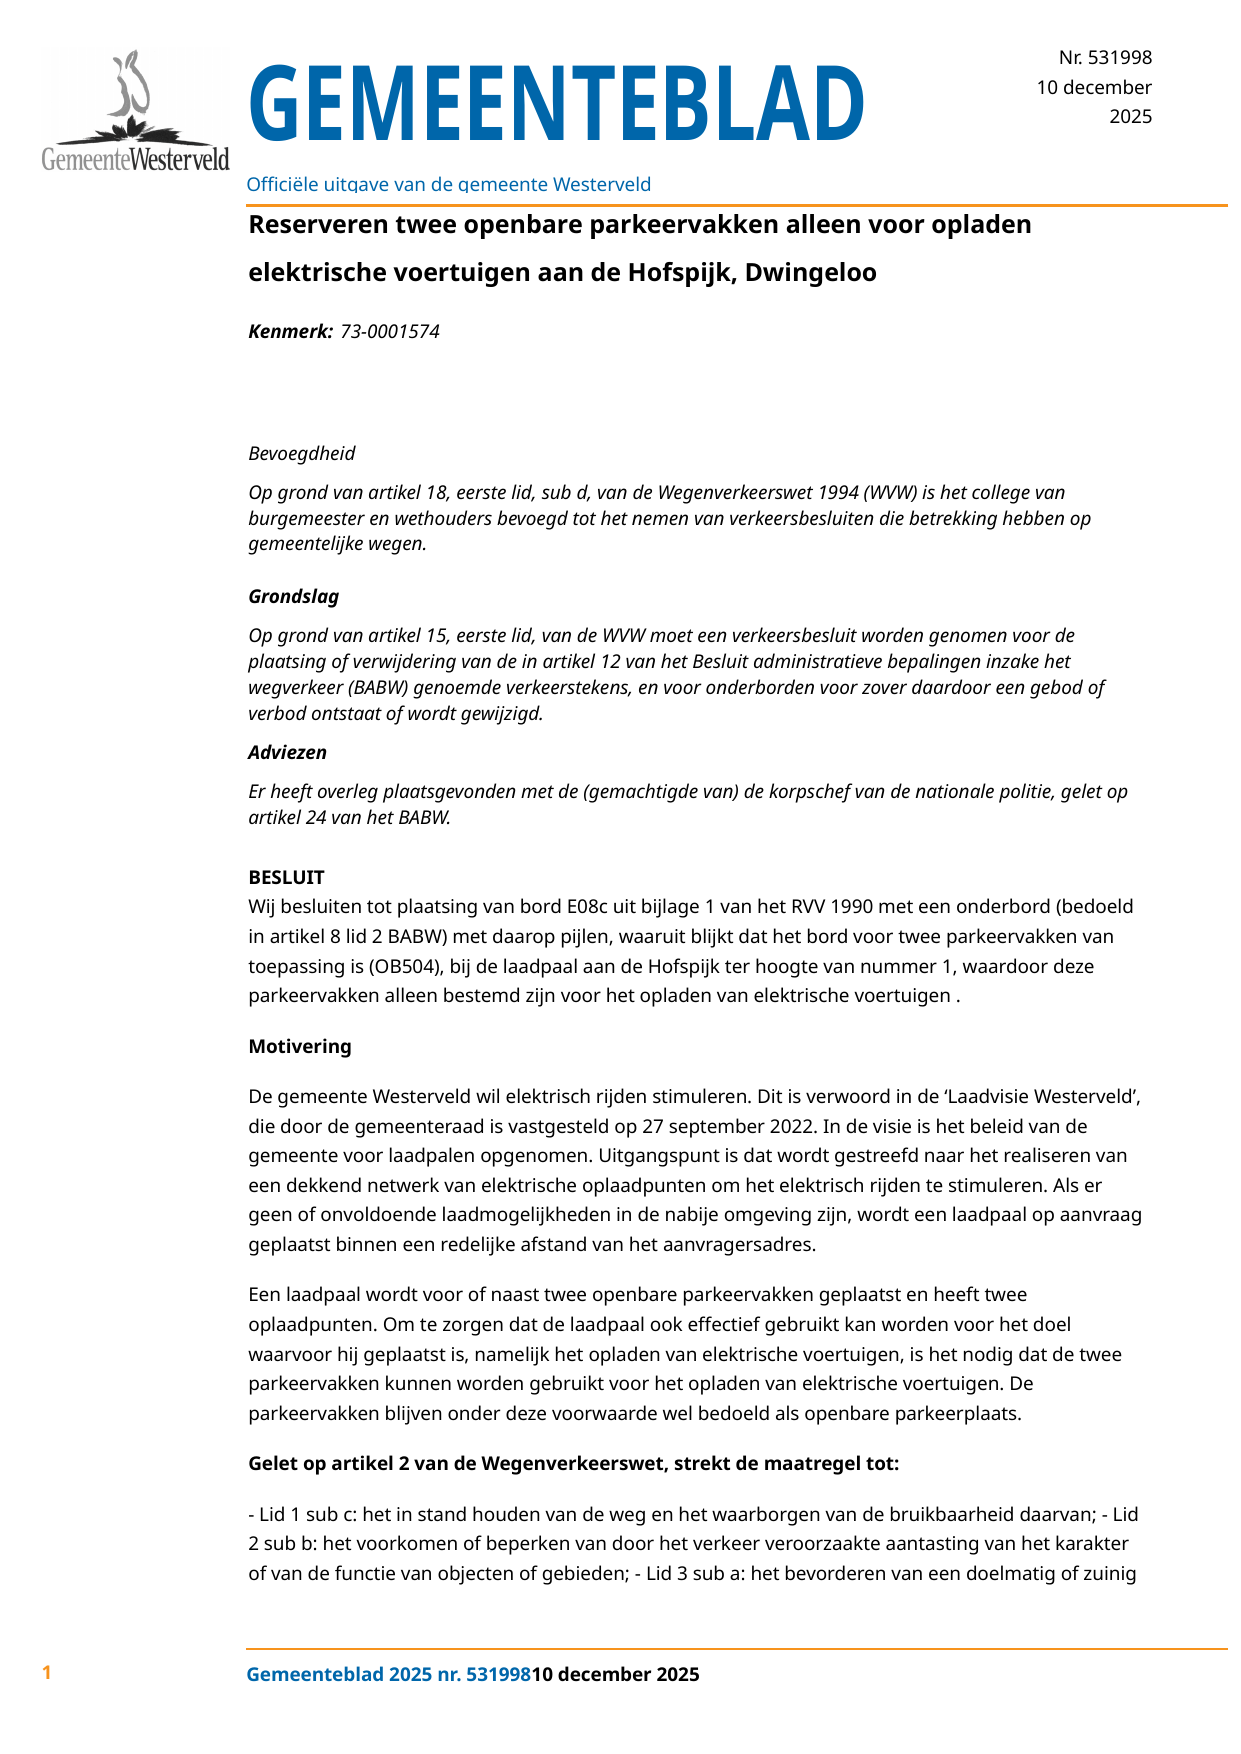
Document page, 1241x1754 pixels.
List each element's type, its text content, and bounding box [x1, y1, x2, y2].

text Kenmerk: 73-0001574 [248, 318, 1152, 344]
text Motivering [248, 1033, 1152, 1058]
text Op grond van artikel 15, eerste lid, van de WVW moet een verkeersbesluit worden genomen voor de plaatsing of verwijdering van de in artikel 12 van het Besluit administratieve bepalingen inzake het wegverkeer (BABW) genoemde verkeerstekens, en voor onderborden voor zover daardoor een gebod of verbod ontstaat of wordt gewijzigd. [248, 622, 1152, 725]
text Een laadpaal wordt voor of naast twee openbare parkeervakken geplaatst en heeft twee oplaadpunten. Om te zorgen dat de laadpaal ook effectief gebruikt kan worden voor het doel waarvoor hij geplaatst is, namelijk het opladen van elektrische voertuigen, is het nodig dat de twee parkeervakken kunnen worden gebruikt voor het opladen van elektrische voertuigen. De parkeervakken blijven onder deze voorwaarde wel bedoeld als openbare parkeerplaats. [248, 1282, 1152, 1426]
text Wij besluiten tot plaatsing van bord E08c uit bijlage 1 van het RVV 1990 met een onderbord (bedoeld in artikel 8 lid 2 BABW) met daarop pijlen, waaruit blijkt dat het bord voor twee parkeervakken van toepassing is (OB504), bij de laadpaal aan de Hofspijk ter hoogte van nummer 1, waardoor deze parkeervakken alleen bestemd zijn voor het opladen van elektrische voertuigen . [248, 894, 1152, 1008]
text Adviezen [248, 739, 1152, 765]
text Grondslag [248, 583, 1152, 609]
text - Lid 1 sub c: het in stand houden van de weg en het waarborgen van de bruikbaarheid daarvan; - Lid 2 sub b: het voorkomen of beperken van door het verkeer veroorzaakte aantasting van het karakter of van de functie van objecten of gebieden; - Lid 3 sub a: het bevorderen van een doelmatig of zuinig [248, 1501, 1152, 1586]
text De gemeente Westerveld wil elektrisch rijden stimuleren. Dit is verwoord in de ‘Laadvisie Westerveld’, die door de gemeenteraad is vastgesteld op 27 september 2022. In de visie is het beleid van de gemeente voor laadpalen opgenomen. Uitgangspunt is dat wordt gestreefd naar het realiseren van een dekkend netwerk van elektrische oplaadpunten om het elektrisch rijden te stimuleren. Als er geen of onvoldoende laadmogelijkheden in de nabije omgeving zijn, wordt een laadpaal op aanvraag geplaatst binnen een redelijke afstand van het aanvragersadres. [248, 1083, 1152, 1257]
text Er heeft overleg plaatsgevonden met de (gemachtigde van) de korpschef van de nationale politie, gelet op artikel 24 van het BABW. [248, 778, 1152, 830]
text BESLUIT [248, 864, 1152, 890]
picture [41, 47, 231, 172]
text Reserveren twee openbare parkeervakken alleen voor opladen elektrische voertuigen aan de Hofspijk, Dwingeloo [248, 207, 1152, 288]
text Gelet op artikel 2 van de Wegenverkeerswet, strekt de maatregel tot: [248, 1450, 1152, 1476]
text Op grond van artikel 18, eerste lid, sub d, van de Wegenverkeerswet 1994 (WVW) is het college van burgemeester en wethouders bevoegd tot het nemen van verkeersbesluiten die betrekking hebben op gemeentelijke wegen. [248, 479, 1152, 556]
text Bevoegdheid [248, 440, 1152, 465]
